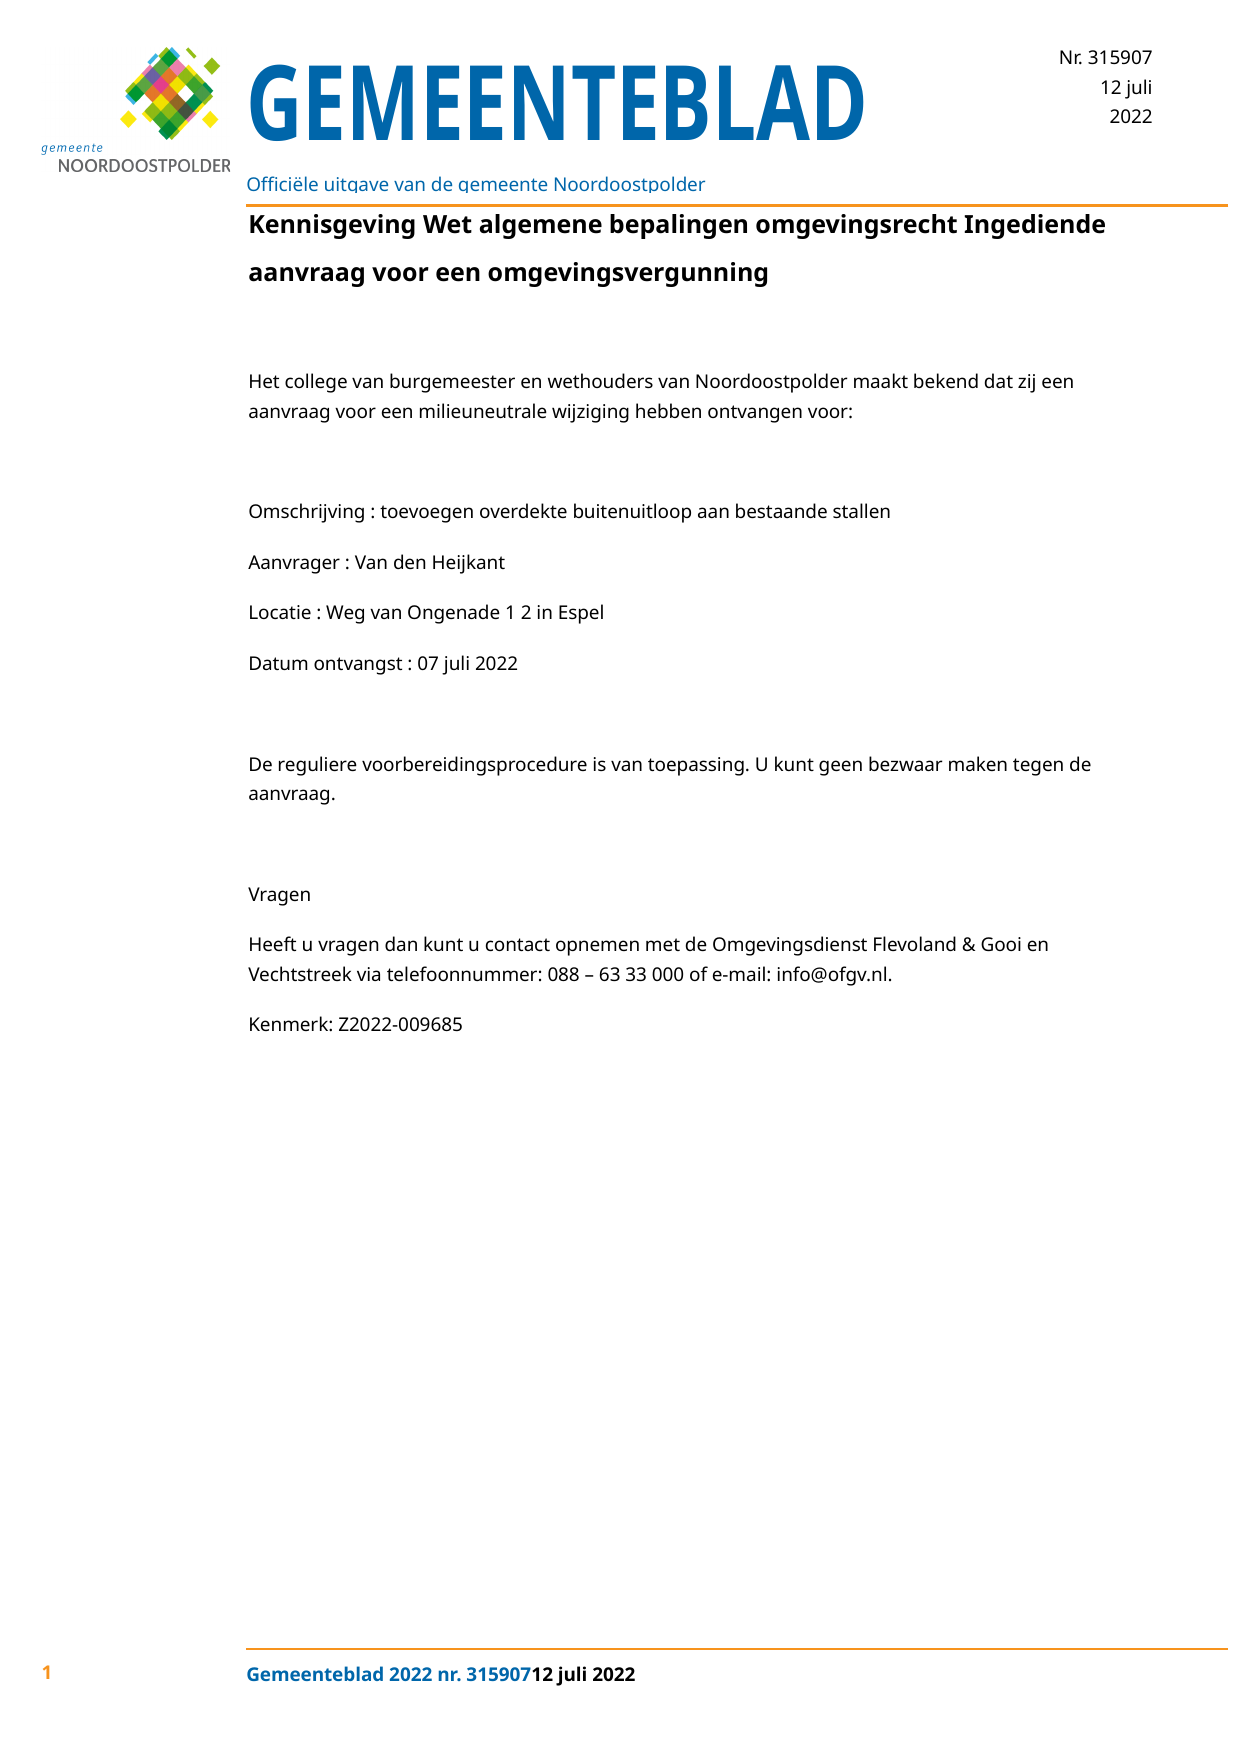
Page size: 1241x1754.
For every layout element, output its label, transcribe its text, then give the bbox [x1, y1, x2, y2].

text De reguliere voorbereidingsprocedure is van toepassing. U kunt geen bezwaar maken tegen de aanvraag. [248, 751, 1152, 806]
picture [41, 47, 231, 172]
text Het college van burgemeester en wethouders van Noordoostpolder maakt bekend dat zij een aanvraag voor een milieuneutrale wijziging hebben ontvangen voor: [248, 368, 1152, 424]
text Aanvrager : Van den Heijkant [248, 549, 1152, 575]
text Heeft u vragen dan kunt u contact opnemen met de Omgevingsdienst Flevoland & Gooi en Vechtstreek via telefoonnummer: 088 – 63 33 000 of e-mail: info@ofgv.nl. [248, 932, 1152, 987]
text Datum ontvangst : 07 juli 2022 [248, 650, 1152, 676]
text Vragen [248, 881, 1152, 907]
text Kenmerk: Z2022-009685 [248, 1012, 1152, 1037]
text Kennisgeving Wet algemene bepalingen omgevingsrecht Ingediende aanvraag voor een omgevingsvergunning [248, 207, 1152, 288]
text Locatie : Weg van Ongenade 1 2 in Espel [248, 599, 1152, 625]
text Omschrijving : toevoegen overdekte buitenuitloop aan bestaande stallen [248, 499, 1152, 524]
